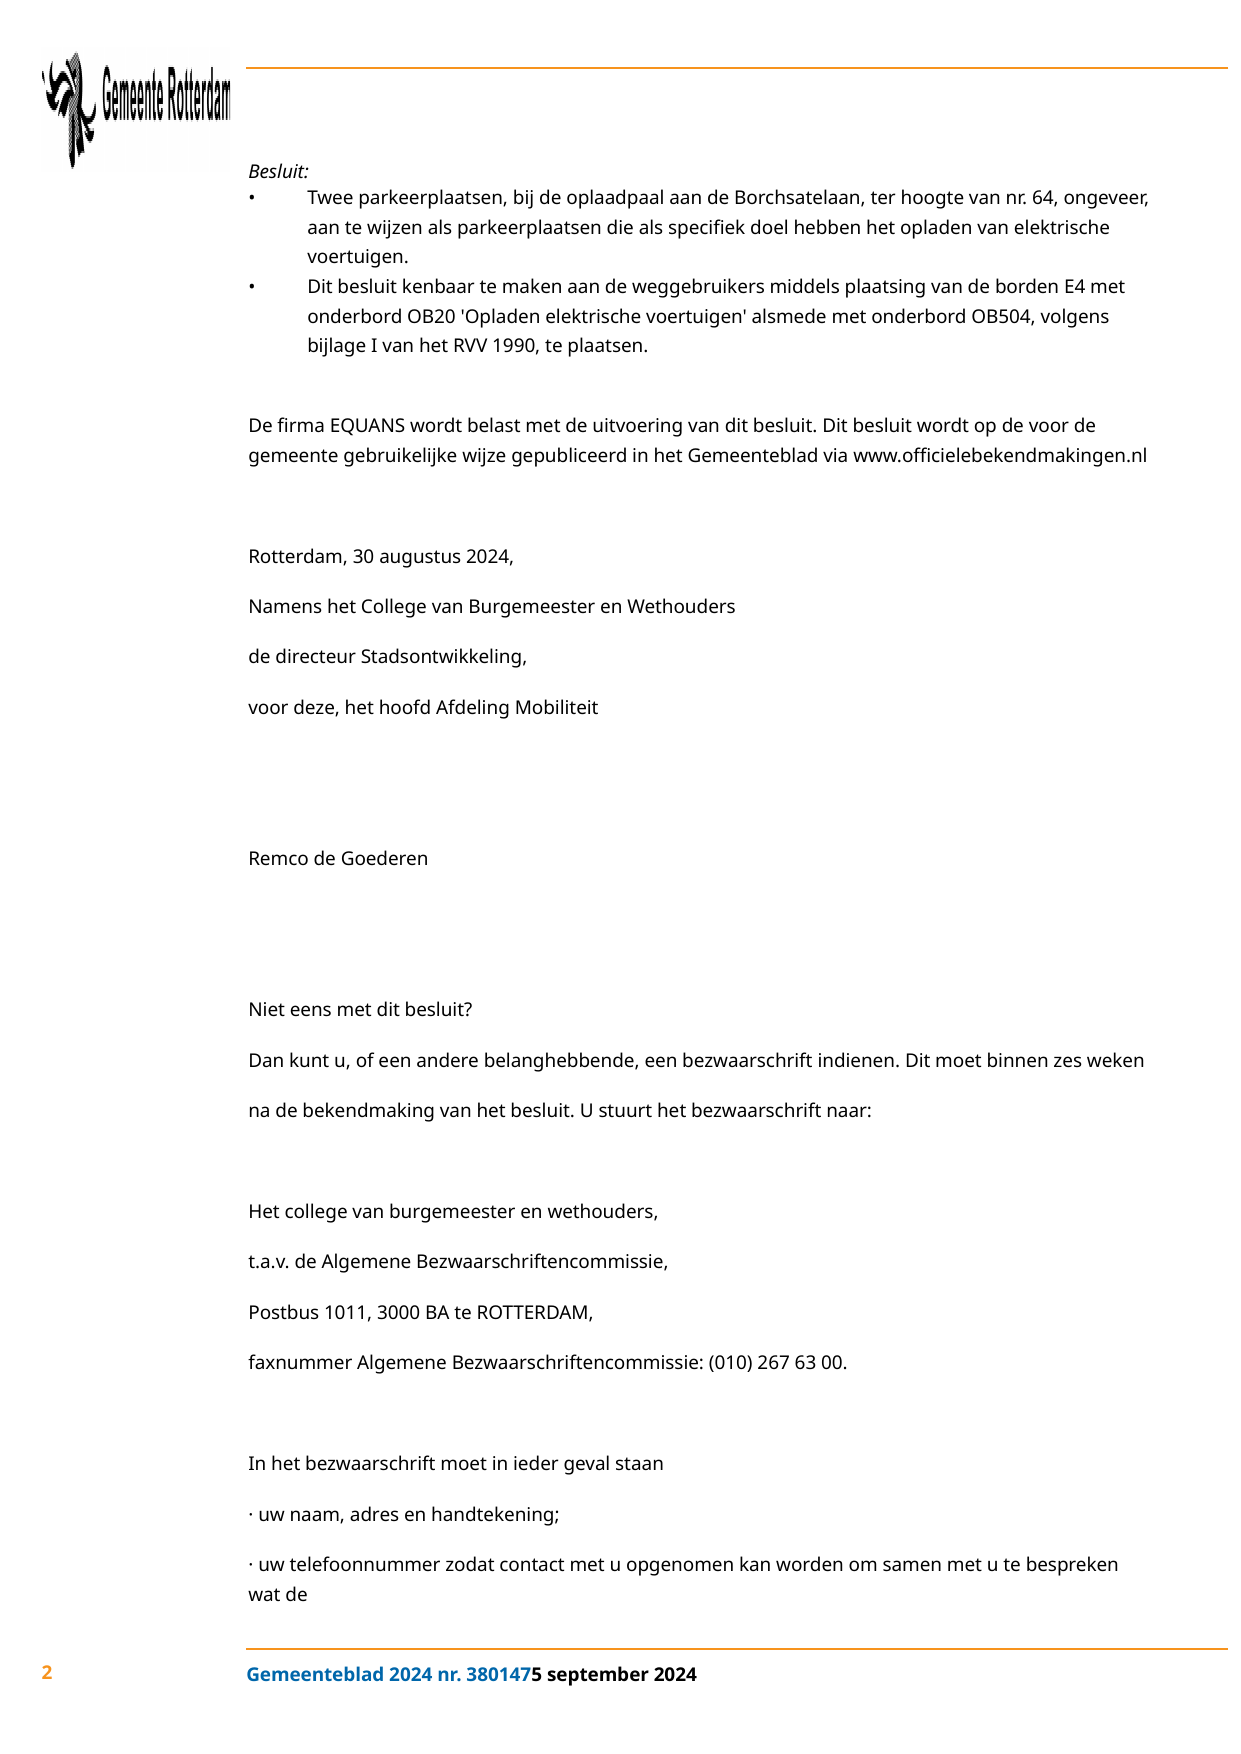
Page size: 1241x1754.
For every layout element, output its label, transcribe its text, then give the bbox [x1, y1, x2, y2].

text t.a.v. de Algemene Bezwaarschriftencommissie, [248, 1249, 1152, 1274]
text De firma EQUANS wordt belast met de uitvoering van dit besluit. Dit besluit wordt op de voor de gemeente gebruikelijke wijze gepubliceerd in het Gemeenteblad via www.officielebekendmakingen.nl [248, 412, 1152, 468]
text Niet eens met dit besluit? [248, 997, 1152, 1022]
text na de bekendmaking van het besluit. U stuurt het bezwaarschrift naar: [248, 1097, 1152, 1123]
text Rotterdam, 30 augustus 2024, [248, 543, 1152, 568]
text Remco de Goederen [248, 845, 1152, 871]
list Dit besluit kenbaar te maken aan de weggebruikers middels plaatsing van de borden E4 met onderbord OB20 'Opladen elektrische voertuigen' alsmede met onderbord OB504, volgens bijlage I van het RVV 1990, te plaatsen. [248, 273, 1152, 358]
text · uw telefoonnummer zodat contact met u opgenomen kan worden om samen met u te bespreken wat de [248, 1551, 1152, 1606]
text Besluit: [248, 159, 1152, 184]
text In het bezwaarschrift moet in ieder geval staan [248, 1450, 1152, 1476]
text · uw naam, adres en handtekening; [248, 1501, 1152, 1526]
text de directeur Stadsontwikkeling, [248, 644, 1152, 669]
text Namens het College van Burgemeester en Wethouders [248, 593, 1152, 619]
text Dan kunt u, of een andere belanghebbende, een bezwaarschrift indienen. Dit moet binnen zes weken [248, 1047, 1152, 1073]
list Twee parkeerplaatsen, bij de oplaadpaal aan de Borchsatelaan, ter hoogte van nr. 64, ongeveer, aan te wijzen als parkeerplaatsen die als specifiek doel hebben het opladen van elektrische voertuigen. [248, 184, 1152, 269]
text Het college van burgemeester en wethouders, [248, 1198, 1152, 1224]
text Postbus 1011, 3000 BA te ROTTERDAM, [248, 1299, 1152, 1325]
text voor deze, het hoofd Afdeling Mobiliteit [248, 694, 1152, 720]
text faxnummer Algemene Bezwaarschriftencommissie: (010) 267 63 00. [248, 1349, 1152, 1375]
picture [41, 47, 231, 172]
